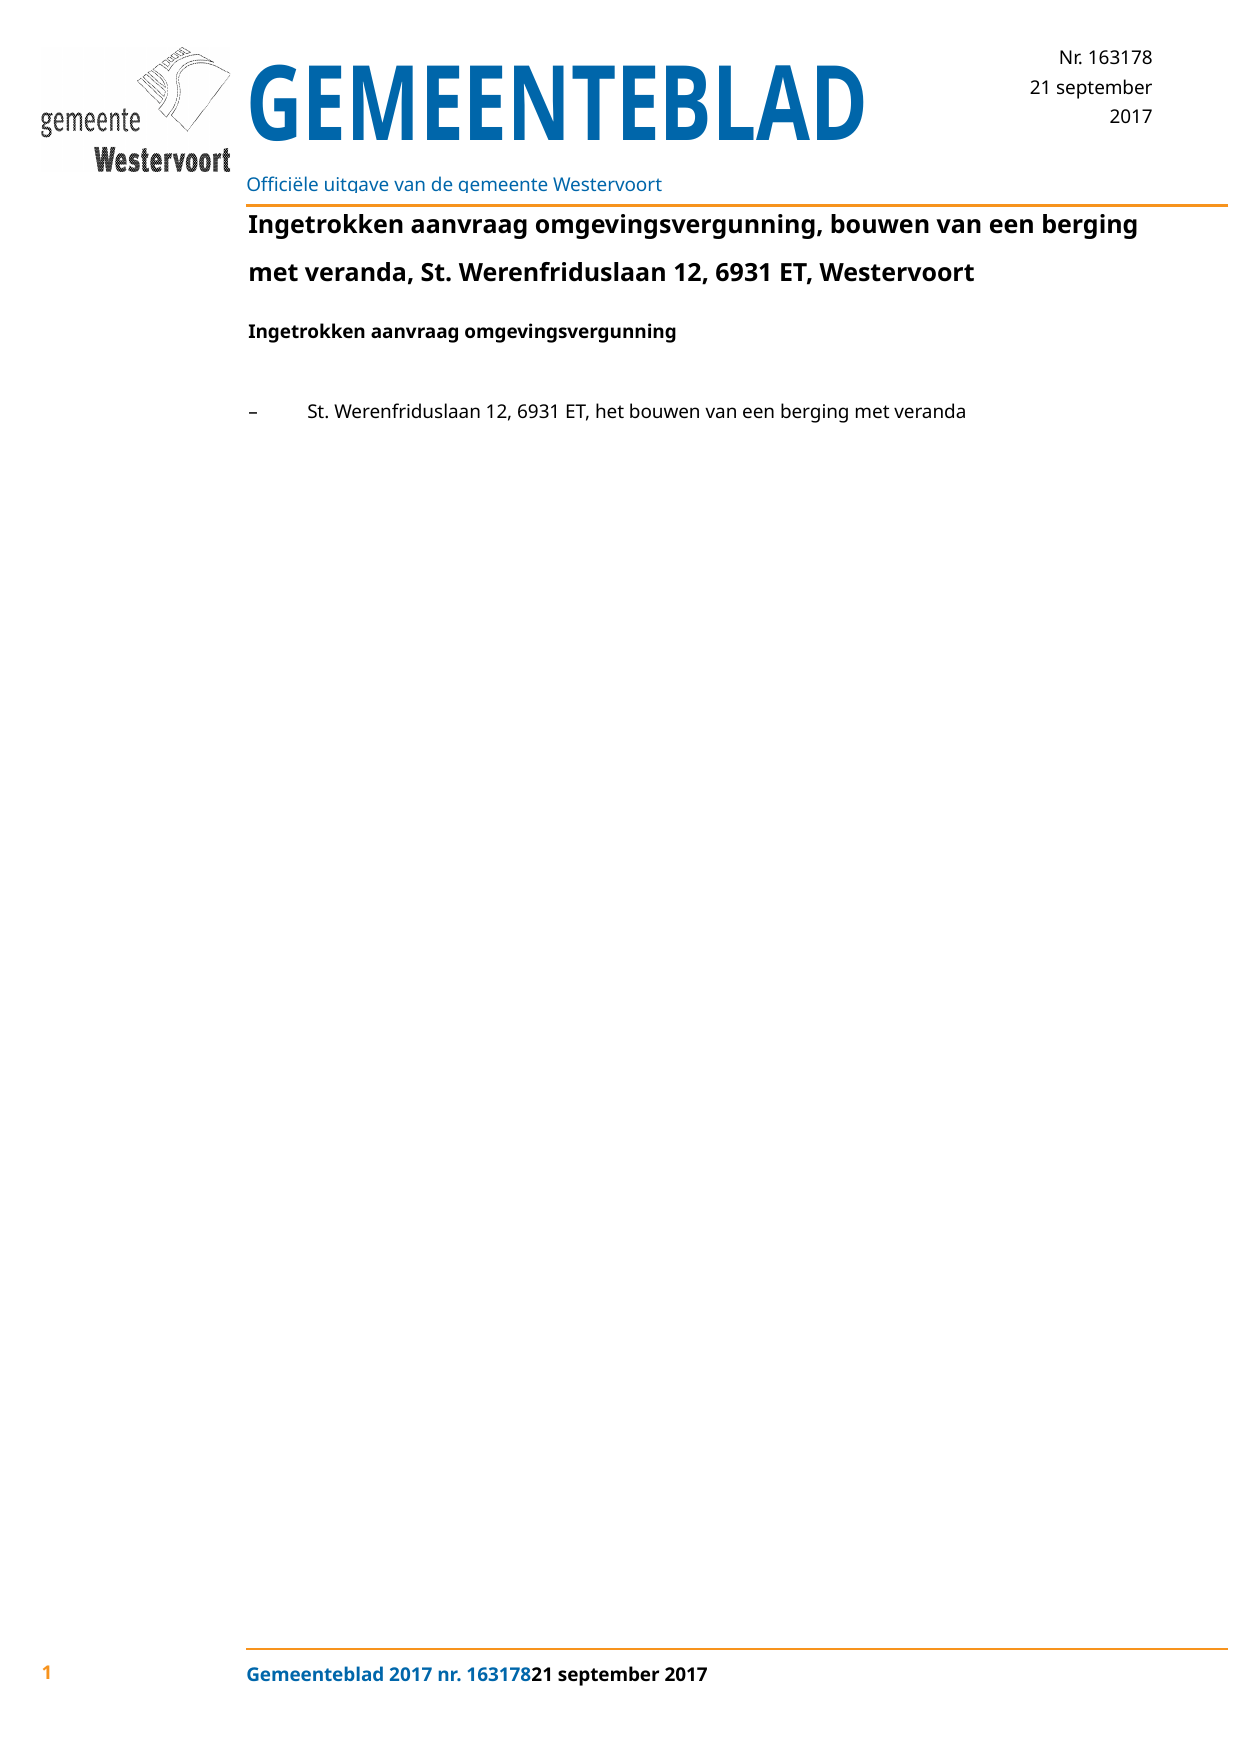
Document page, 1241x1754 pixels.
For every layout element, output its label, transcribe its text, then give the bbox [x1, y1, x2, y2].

list St. Werenfriduslaan 12, 6931 ET, het bouwen van een berging met veranda [248, 398, 1152, 424]
text Ingetrokken aanvraag omgevingsvergunning [248, 318, 1152, 344]
picture [41, 47, 231, 172]
text Ingetrokken aanvraag omgevingsvergunning, bouwen van een berging met veranda, St. Werenfriduslaan 12, 6931 ET, Westervoort [248, 207, 1152, 288]
